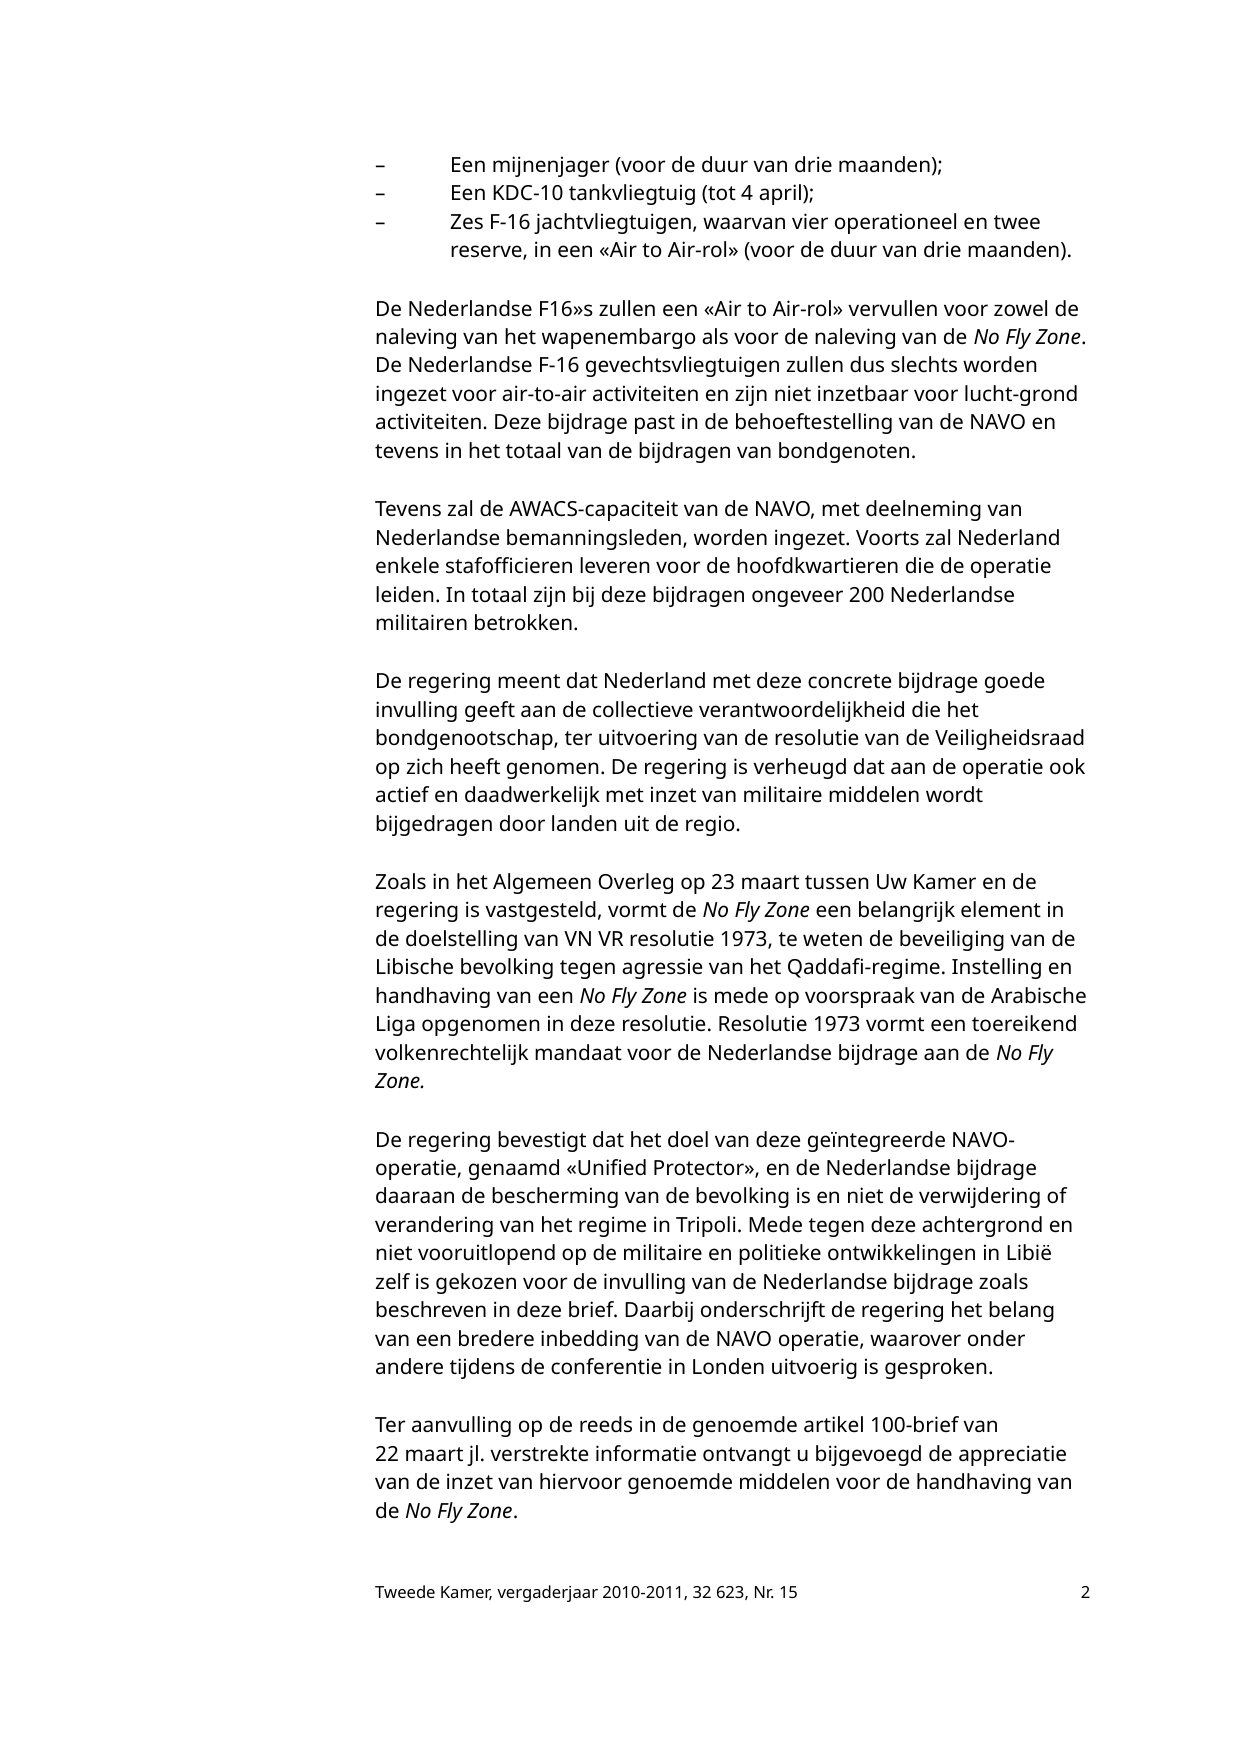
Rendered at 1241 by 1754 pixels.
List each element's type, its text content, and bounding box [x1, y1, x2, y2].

list Een mijnenjager (voor de duur van drie maanden); [375, 150, 1090, 178]
text De regering bevestigt dat het doel van deze geïntegreerde NAVO-operatie, genaamd «Unified Protector», en de Nederlandse bijdrage daaraan de bescherming van de bevolking is en niet de verwijdering of verandering van het regime in Tripoli. Mede tegen deze achtergrond en niet vooruitlopend op de militaire en politieke ontwikkelingen in Libië zelf is gekozen voor de invulling van de Nederlandse bijdrage zoals beschreven in deze brief. Daarbij onderschrijft de regering het belang van een bredere inbedding van de NAVO operatie, waarover onder andere tijdens de conferentie in Londen uitvoerig is gesproken. [375, 1125, 1090, 1381]
text De Nederlandse F16»s zullen een «Air to Air-rol» vervullen voor zowel de naleving van het wapenembargo als voor de naleving van de No Fly Zone. De Nederlandse F-16 gevechtsvliegtuigen zullen dus slechts worden ingezet voor air-to-air activiteiten en zijn niet inzetbaar voor lucht-grond activiteiten. Deze bijdrage past in de behoeftestelling van de NAVO en tevens in het totaal van de bijdragen van bondgenoten. [375, 294, 1090, 464]
text Ter aanvulling op de reeds in de genoemde artikel 100-brief van 22 maart jl. verstrekte informatie ontvangt u bijgevoegd de appreciatie van de inzet van hiervoor genoemde middelen voor de handhaving van de No Fly Zone. [375, 1411, 1090, 1524]
list Een KDC-10 tankvliegtuig (tot 4 april); [375, 178, 1090, 207]
list Zes F-16 jachtvliegtuigen, waarvan vier operationeel en twee reserve, in een «Air to Air-rol» (voor de duur van drie maanden). [375, 207, 1090, 264]
text Tevens zal de AWACS-capaciteit van de NAVO, met deelneming van Nederlandse bemanningsleden, worden ingezet. Voorts zal Nederland enkele stafofficieren leveren voor de hoofdkwartieren die de operatie leiden. In totaal zijn bij deze bijdragen ongeveer 200 Nederlandse militairen betrokken. [375, 494, 1090, 637]
text Zoals in het Algemeen Overleg op 23 maart tussen Uw Kamer en de regering is vastgesteld, vormt de No Fly Zone een belangrijk element in de doelstelling van VN VR resolutie 1973, te weten de beveiliging van de Libische bevolking tegen agressie van het Qaddafi-regime. Instelling en handhaving van een No Fly Zone is mede op voorspraak van de Arabische Liga opgenomen in deze resolutie. Resolutie 1973 vormt een toereikend volkenrechtelijk mandaat voor de Nederlandse bijdrage aan de No Fly Zone. [375, 867, 1090, 1095]
text De regering meent dat Nederland met deze concrete bijdrage goede invulling geeft aan de collectieve verantwoordelijkheid die het bondgenootschap, ter uitvoering van de resolutie van de Veiligheidsraad op zich heeft genomen. De regering is verheugd dat aan de operatie ook actief en daadwerkelijk met inzet van militaire middelen wordt bijgedragen door landen uit de regio. [375, 667, 1090, 837]
